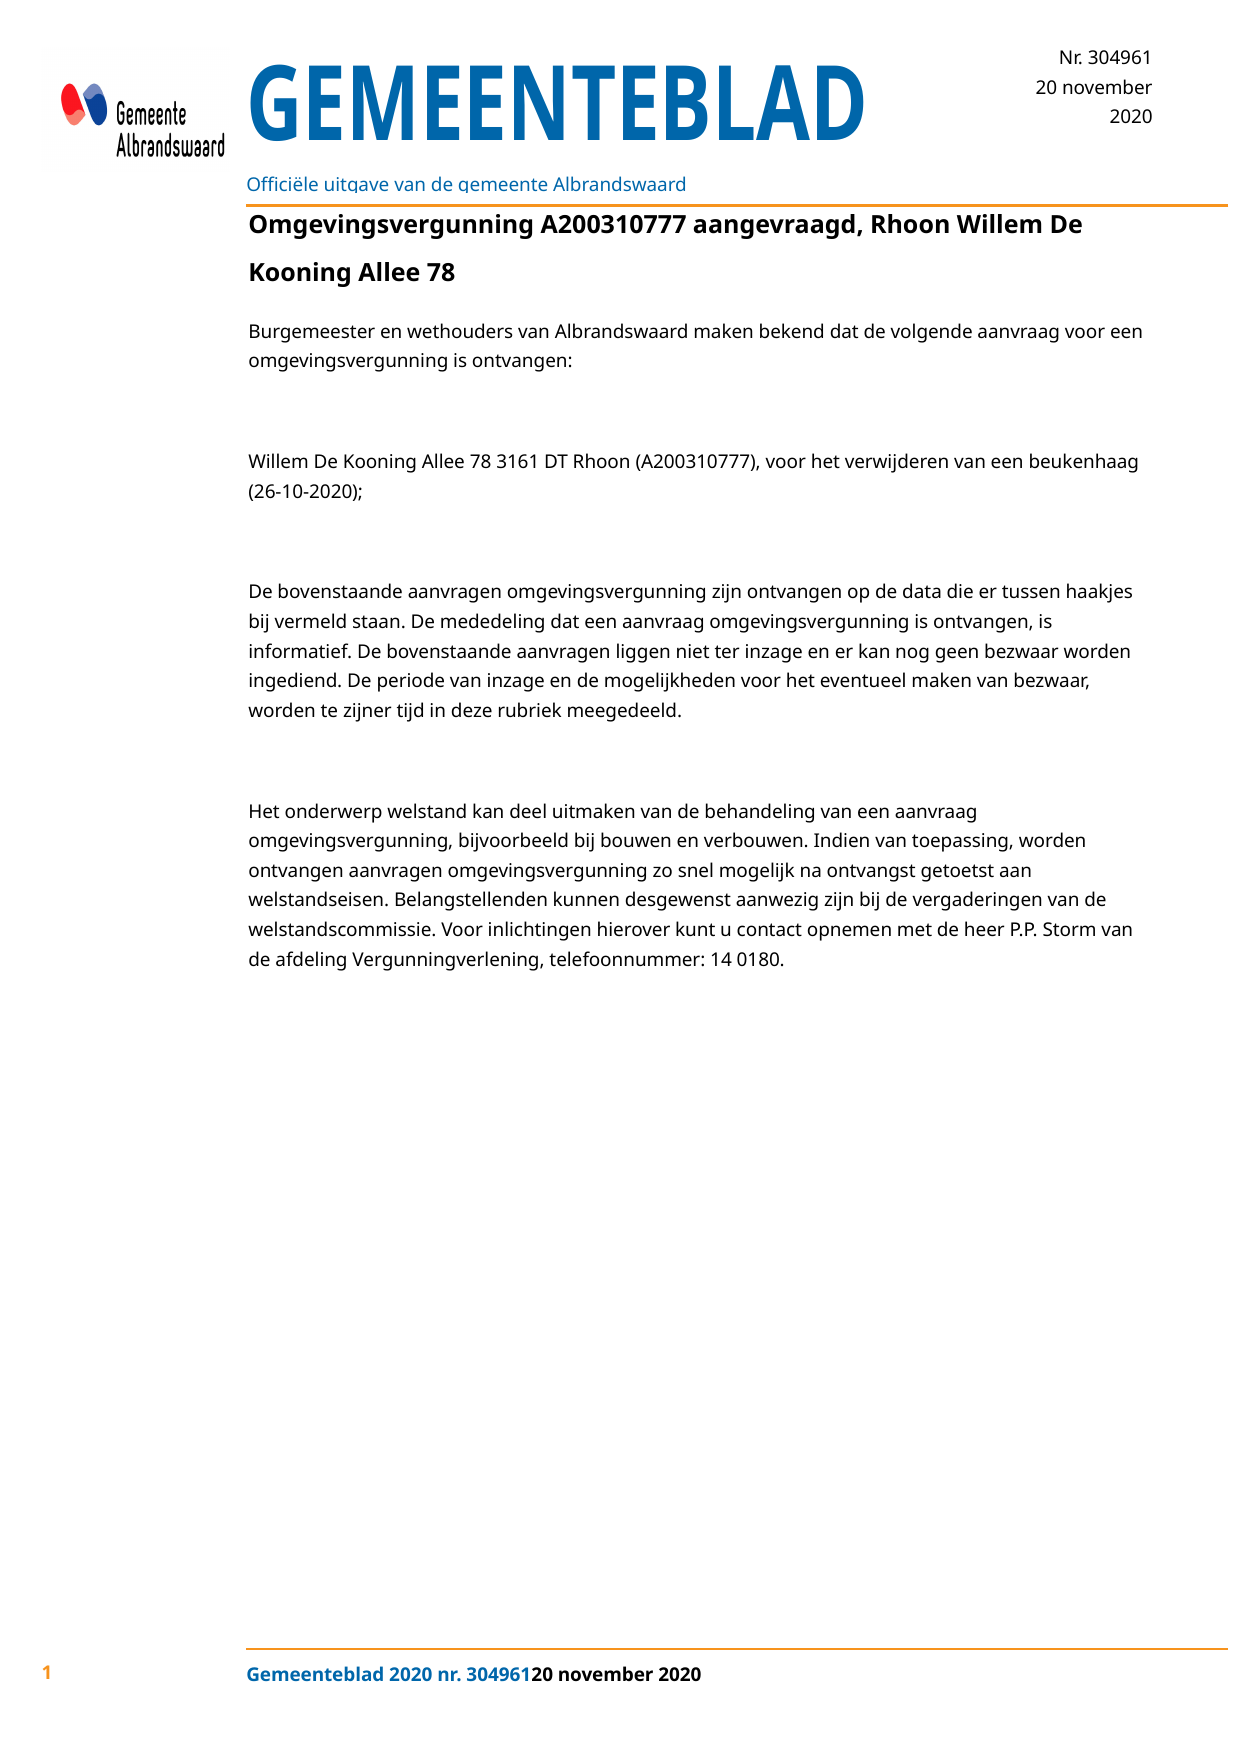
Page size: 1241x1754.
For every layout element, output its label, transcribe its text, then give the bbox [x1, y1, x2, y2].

text Het onderwerp welstand kan deel uitmaken van de behandeling van een aanvraag omgevingsvergunning, bijvoorbeeld bij bouwen en verbouwen. Indien van toepassing, worden ontvangen aanvragen omgevingsvergunning zo snel mogelijk na ontvangst getoetst aan welstandseisen. Belangstellenden kunnen desgewenst aanwezig zijn bij de vergaderingen van de welstandscommissie. Voor inlichtingen hierover kunt u contact opnemen met de heer P.P. Storm van de afdeling Vergunningverlening, telefoonnummer: 14 0180. [248, 798, 1152, 972]
text Willem De Kooning Allee 78 3161 DT Rhoon (A200310777), voor het verwijderen van een beukenhaag (26-10-2020); [248, 448, 1152, 504]
picture [41, 47, 231, 172]
text Burgemeester en wethouders van Albrandswaard maken bekend dat de volgende aanvraag voor een omgevingsvergunning is ontvangen: [248, 318, 1152, 373]
text De bovenstaande aanvragen omgevingsvergunning zijn ontvangen op de data die er tussen haakjes bij vermeld staan. De mededeling dat een aanvraag omgevingsvergunning is ontvangen, is informatief. De bovenstaande aanvragen liggen niet ter inzage en er kan nog geen bezwaar worden ingediend. De periode van inzage en de mogelijkheden voor het eventueel maken van bezwaar, worden te zijner tijd in deze rubriek meegedeeld. [248, 579, 1152, 723]
text Omgevingsvergunning A200310777 aangevraagd, Rhoon Willem De Kooning Allee 78 [248, 207, 1152, 288]
